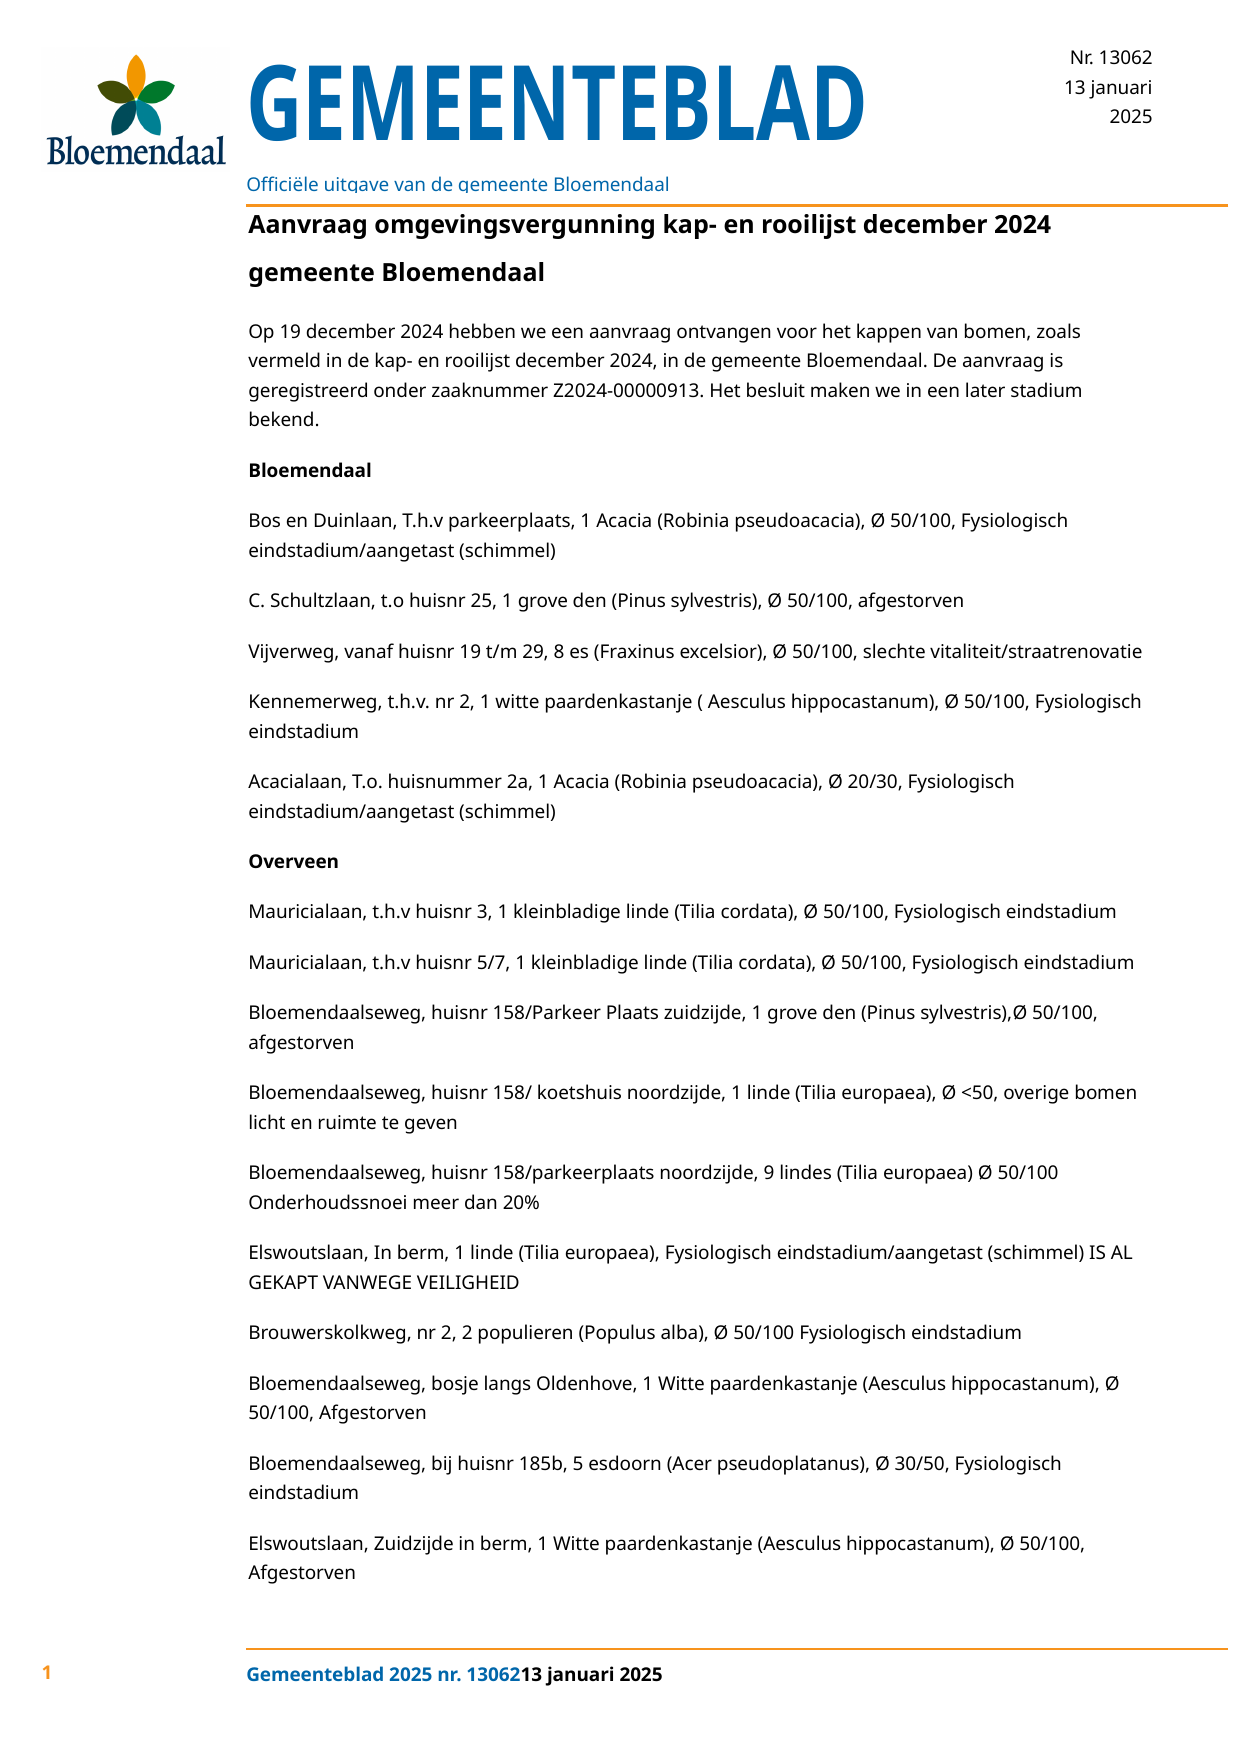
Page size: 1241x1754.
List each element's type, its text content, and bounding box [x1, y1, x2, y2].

text Elswoutslaan, Zuidzijde in berm, 1 Witte paardenkastanje (Aesculus hippocastanum), Ø 50/100, Afgestorven [248, 1530, 1152, 1585]
text Bloemendaalseweg, bosje langs Oldenhove, 1 Witte paardenkastanje (Aesculus hippocastanum), Ø 50/100, Afgestorven [248, 1370, 1152, 1425]
text Acacialaan, T.o. huisnummer 2a, 1 Acacia (Robinia pseudoacacia), Ø 20/30, Fysiologisch eindstadium/aangetast (schimmel) [248, 768, 1152, 824]
text Bloemendaalseweg, huisnr 158/parkeerplaats noordzijde, 9 lindes (Tilia europaea) Ø 50/100 Onderhoudssnoei meer dan 20% [248, 1159, 1152, 1215]
text Op 19 december 2024 hebben we een aanvraag ontvangen voor het kappen van bomen, zoals vermeld in de kap- en rooilijst december 2024, in de gemeente Bloemendaal. De aanvraag is geregistreerd onder zaaknummer Z2024-00000913. Het besluit maken we in een later stadium bekend. [248, 318, 1152, 432]
text Mauricialaan, t.h.v huisnr 5/7, 1 kleinbladige linde (Tilia cordata), Ø 50/100, Fysiologisch eindstadium [248, 949, 1152, 975]
text Bloemendaalseweg, bij huisnr 185b, 5 esdoorn (Acer pseudoplatanus), Ø 30/50, Fysiologisch eindstadium [248, 1450, 1152, 1505]
text C. Schultzlaan, t.o huisnr 25, 1 grove den (Pinus sylvestris), Ø 50/100, afgestorven [248, 587, 1152, 613]
text Overveen [248, 848, 1152, 874]
text Brouwerskolkweg, nr 2, 2 populieren (Populus alba), Ø 50/100 Fysiologisch eindstadium [248, 1319, 1152, 1345]
text Kennemerweg, t.h.v. nr 2, 1 witte paardenkastanje ( Aesculus hippocastanum), Ø 50/100, Fysiologisch eindstadium [248, 688, 1152, 744]
text Bloemendaal [248, 457, 1152, 483]
text Aanvraag omgevingsvergunning kap- en rooilijst december 2024 gemeente Bloemendaal [248, 207, 1152, 288]
text Bloemendaalseweg, huisnr 158/Parkeer Plaats zuidzijde, 1 grove den (Pinus sylvestris),Ø 50/100, afgestorven [248, 999, 1152, 1055]
text Bos en Duinlaan, T.h.v parkeerplaats, 1 Acacia (Robinia pseudoacacia), Ø 50/100, Fysiologisch eindstadium/aangetast (schimmel) [248, 507, 1152, 563]
text Bloemendaalseweg, huisnr 158/ koetshuis noordzijde, 1 linde (Tilia europaea), Ø <50, overige bomen licht en ruimte te geven [248, 1079, 1152, 1135]
text Mauricialaan, t.h.v huisnr 3, 1 kleinbladige linde (Tilia cordata), Ø 50/100, Fysiologisch eindstadium [248, 899, 1152, 924]
text Vijverweg, vanaf huisnr 19 t/m 29, 8 es (Fraxinus excelsior), Ø 50/100, slechte vitaliteit/straatrenovatie [248, 638, 1152, 664]
text Elswoutslaan, In berm, 1 linde (Tilia europaea), Fysiologisch eindstadium/aangetast (schimmel) IS AL GEKAPT VANWEGE VEILIGHEID [248, 1239, 1152, 1295]
picture [41, 47, 231, 172]
